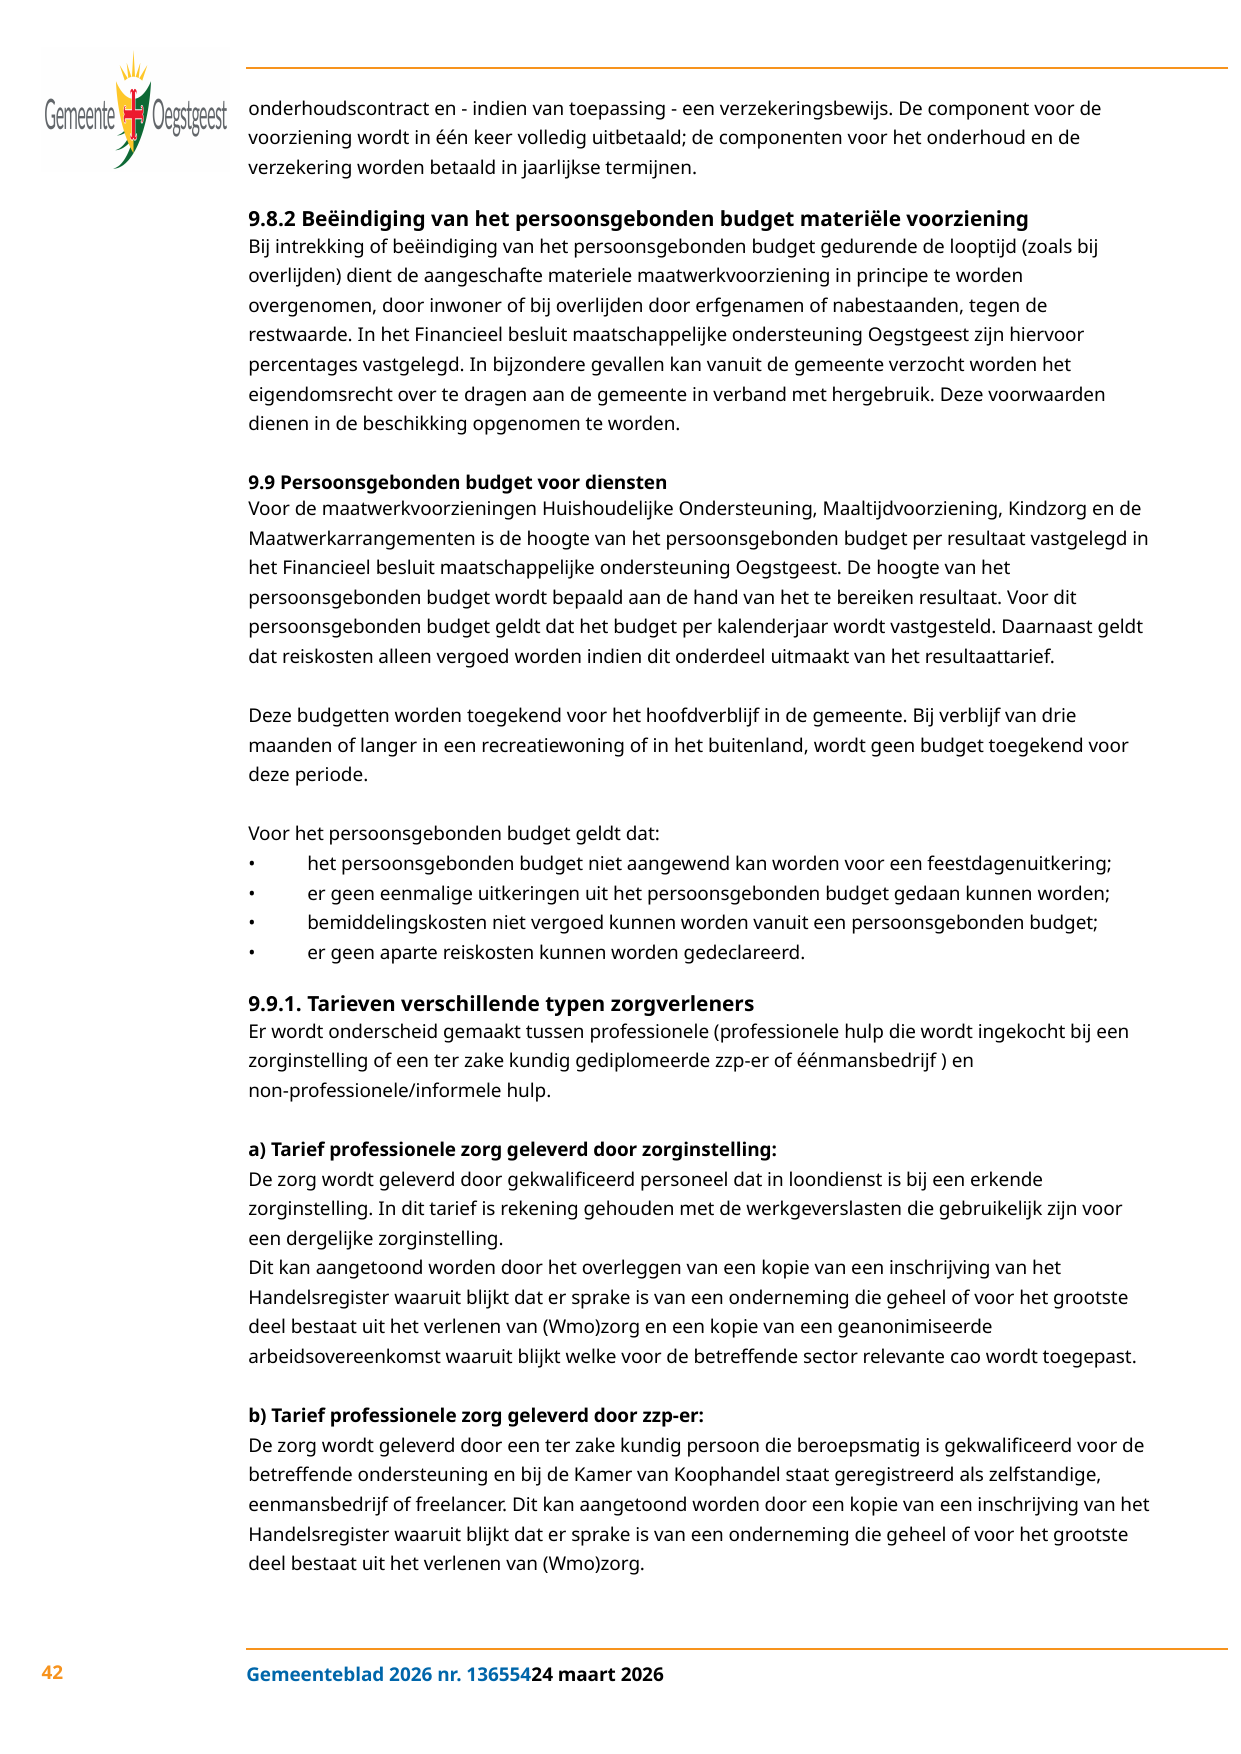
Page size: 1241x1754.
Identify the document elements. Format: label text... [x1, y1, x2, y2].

text Voor het persoonsgebonden budget geldt dat: [248, 821, 1152, 846]
text 9.9.1. Tarieven verschillende typen zorgverleners [248, 989, 1152, 1018]
list er geen aparte reiskosten kunnen worden gedeclareerd. [248, 939, 1152, 965]
picture [41, 47, 231, 172]
text a) Tarief professionele zorg geleverd door zorginstelling: [248, 1136, 1152, 1162]
text Voor de maatwerkvoorzieningen Huishoudelijke Ondersteuning, Maaltijdvoorziening, Kindzorg en de Maatwerkarrangementen is de hoogte van het persoonsgebonden budget per resultaat vastgelegd in het Financieel besluit maatschappelijke ondersteuning Oegstgeest. De hoogte van het persoonsgebonden budget wordt bepaald aan de hand van het te bereiken resultaat. Voor dit persoonsgebonden budget geldt dat het budget per kalenderjaar wordt vastgesteld. Daarnaast geldt dat reiskosten alleen vergoed worden indien dit onderdeel uitmaakt van het resultaattarief. [248, 495, 1152, 669]
list het persoonsgebonden budget niet aangewend kan worden voor een feestdagenuitkering; [248, 850, 1152, 876]
text Deze budgetten worden toegekend voor het hoofdverblijf in de gemeente. Bij verblijf van drie maanden of langer in een recreatiewoning of in het buitenland, wordt geen budget toegekend voor deze periode. [248, 702, 1152, 787]
text Dit kan aangetoond worden door het overleggen van een kopie van een inschrijving van het Handelsregister waaruit blijkt dat er sprake is van een onderneming die geheel of voor het grootste deel bestaat uit het verlenen van (Wmo)zorg en een kopie van een geanonimiseerde arbeidsovereenkomst waaruit blijkt welke voor de betreffende sector relevante cao wordt toegepast. [248, 1254, 1152, 1369]
text b) Tarief professionele zorg geleverd door zzp-er: [248, 1402, 1152, 1428]
text onderhoudscontract en - indien van toepassing - een verzekeringsbewijs. De component voor de voorziening wordt in één keer volledig uitbetaald; de componenten voor het onderhoud en de verzekering worden betaald in jaarlijkse termijnen. [248, 95, 1152, 180]
text Er wordt onderscheid gemaakt tussen professionele (professionele hulp die wordt ingekocht bij een zorginstelling of een ter zake kundig gediplomeerde zzp-er of éénmansbedrijf ) en non-professionele/informele hulp. [248, 1018, 1152, 1103]
text Bij intrekking of beëindiging van het persoonsgebonden budget gedurende de looptijd (zoals bij overlijden) dient de aangeschafte materiele maatwerkvoorziening in principe te worden overgenomen, door inwoner of bij overlijden door erfgenamen of nabestaanden, tegen de restwaarde. In het Financieel besluit maatschappelijke ondersteuning Oegstgeest zijn hiervoor percentages vastgelegd. In bijzondere gevallen kan vanuit de gemeente verzocht worden het eigendomsrecht over te dragen aan de gemeente in verband met hergebruik. Deze voorwaarden dienen in de beschikking opgenomen te worden. [248, 233, 1152, 436]
text 9.8.2 Beëindiging van het persoonsgebonden budget materiële voorziening [248, 204, 1152, 233]
text De zorg wordt geleverd door een ter zake kundig persoon die beroepsmatig is gekwalificeerd voor de betreffende ondersteuning en bij de Kamer van Koophandel staat geregistreerd als zelfstandige, eenmansbedrijf of freelancer. Dit kan aangetoond worden door een kopie van een inschrijving van het Handelsregister waaruit blijkt dat er sprake is van een onderneming die geheel of voor het grootste deel bestaat uit het verlenen van (Wmo)zorg. [248, 1432, 1152, 1576]
list bemiddelingskosten niet vergoed kunnen worden vanuit een persoonsgebonden budget; [248, 909, 1152, 935]
text 9.9 Persoonsgebonden budget voor diensten [248, 469, 1152, 495]
list er geen eenmalige uitkeringen uit het persoonsgebonden budget gedaan kunnen worden; [248, 880, 1152, 906]
text De zorg wordt geleverd door gekwalificeerd personeel dat in loondienst is bij een erkende zorginstelling. In dit tarief is rekening gehouden met de werkgeverslasten die gebruikelijk zijn voor een dergelijke zorginstelling. [248, 1166, 1152, 1251]
